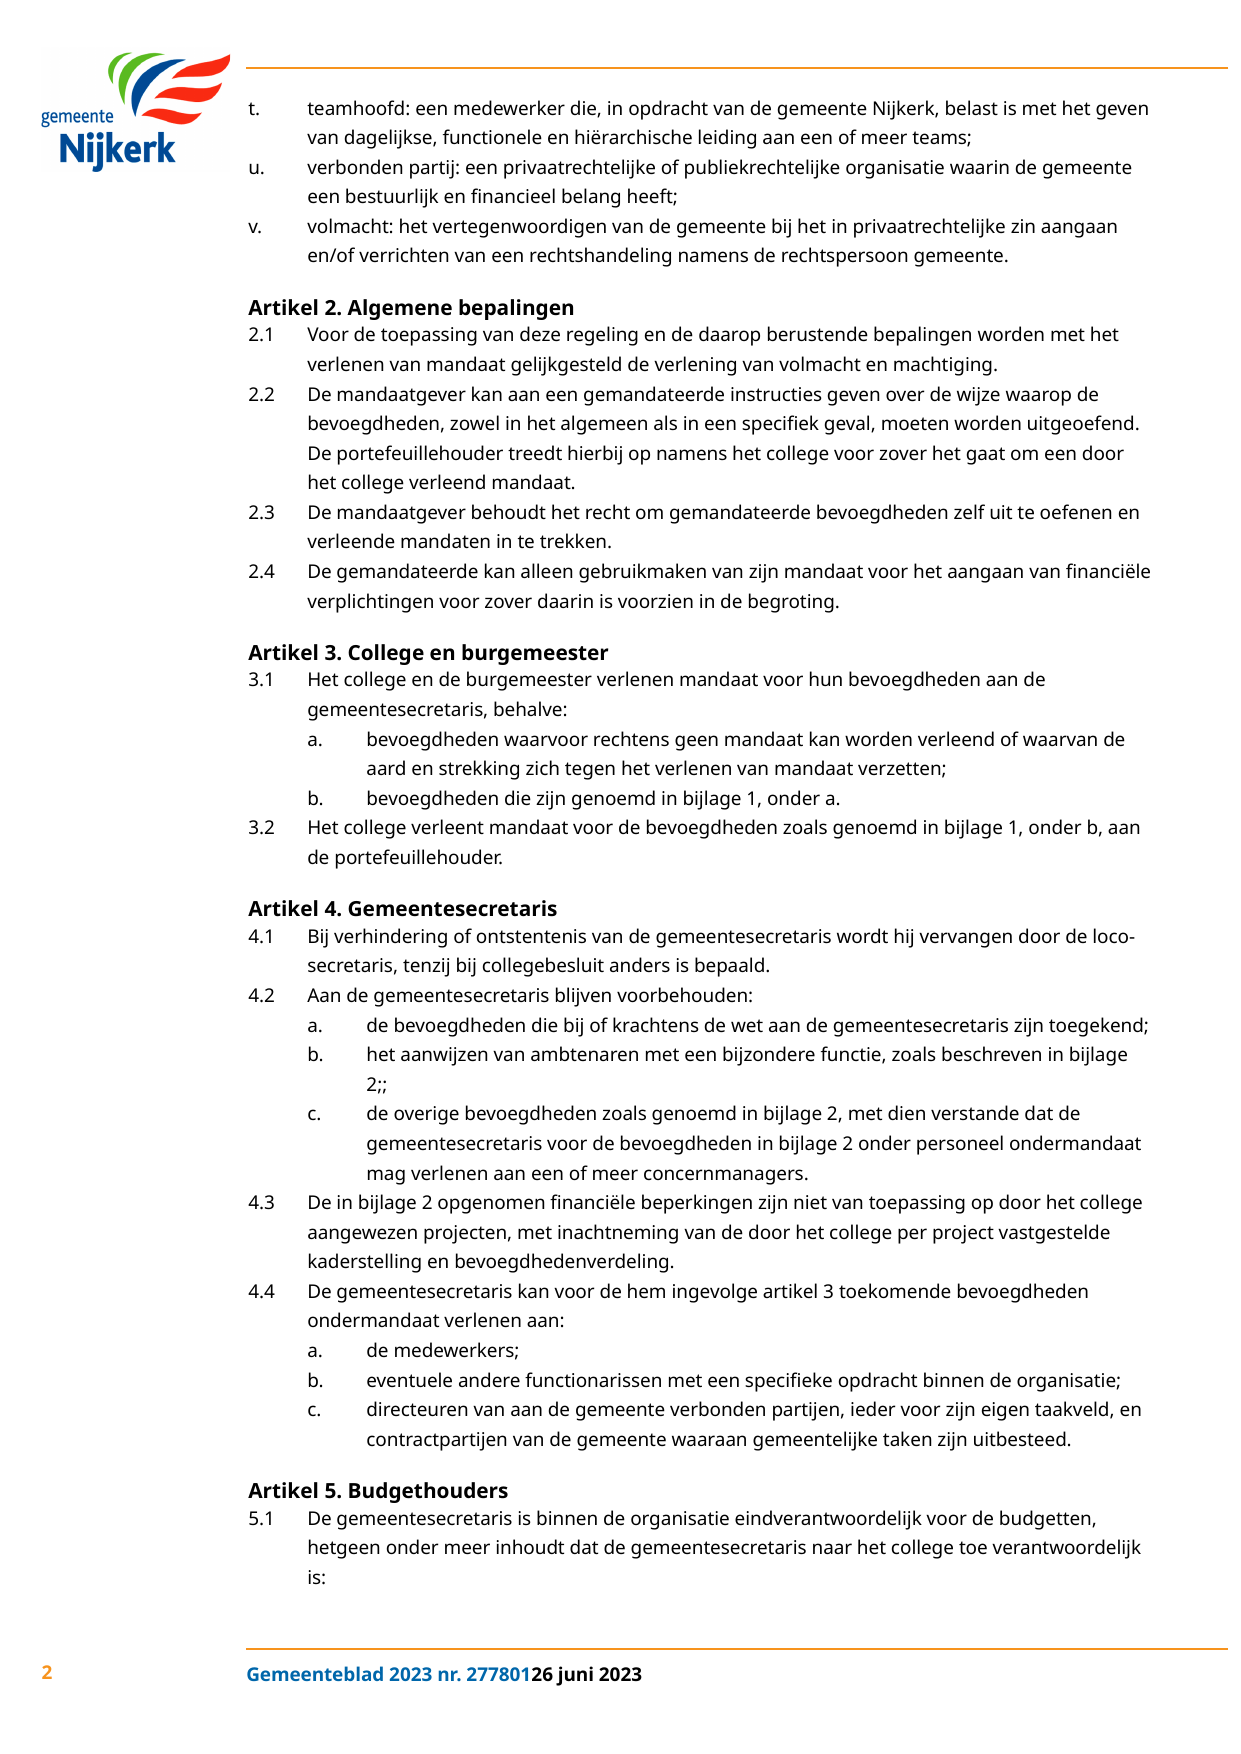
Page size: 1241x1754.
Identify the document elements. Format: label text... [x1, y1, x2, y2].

text Artikel 3. College en burgemeester [248, 638, 1152, 667]
list de medewerkers; [307, 1337, 1152, 1363]
list Aan de gemeentesecretaris blijven voorbehouden: [248, 982, 1152, 1008]
text Artikel 2. Algemene bepalingen [248, 293, 1152, 322]
list volmacht: het vertegenwoordigen van de gemeente bij het in privaatrechtelijke zin aangaan en/of verrichten van een rechtshandeling namens de rechtspersoon gemeente. [248, 213, 1152, 268]
list bevoegdheden waarvoor rechtens geen mandaat kan worden verleend of waarvan de aard en strekking zich tegen het verlenen van mandaat verzetten; [307, 726, 1152, 781]
picture [41, 47, 231, 172]
list De gemeentesecretaris is binnen de organisatie eindverantwoordelijk voor de budgetten, hetgeen onder meer inhoudt dat de gemeentesecretaris naar het college toe verantwoordelijk is: [248, 1505, 1152, 1590]
list verbonden partij: een privaatrechtelijke of publiekrechtelijke organisatie waarin de gemeente een bestuurlijk en financieel belang heeft; [248, 154, 1152, 209]
list teamhoofd: een medewerker die, in opdracht van de gemeente Nijkerk, belast is met het geven van dagelijkse, functionele en hiërarchische leiding aan een of meer teams; [248, 95, 1152, 150]
list De mandaatgever behoudt het recht om gemandateerde bevoegdheden zelf uit te oefenen en verleende mandaten in te trekken. [248, 499, 1152, 554]
list de bevoegdheden die bij of krachtens de wet aan de gemeentesecretaris zijn toegekend; [307, 1012, 1152, 1037]
list Voor de toepassing van deze regeling en de daarop berustende bepalingen worden met het verlenen van mandaat gelijkgesteld de verlening van volmacht en machtiging. [248, 322, 1152, 377]
list het aanwijzen van ambtenaren met een bijzondere functie, zoals beschreven in bijlage 2;; [307, 1041, 1152, 1097]
list De mandaatgever kan aan een gemandateerde instructies geven over de wijze waarop de bevoegdheden, zowel in het algemeen als in een specifiek geval, moeten worden uitgeoefend. De portefeuillehouder treedt hierbij op namens het college voor zover het gaat om een door het college verleend mandaat. [248, 381, 1152, 495]
list De gemeentesecretaris kan voor de hem ingevolge artikel 3 toekomende bevoegdheden ondermandaat verlenen aan: [248, 1278, 1152, 1333]
text Artikel 5. Budgethouders [248, 1476, 1152, 1505]
list de overige bevoegdheden zoals genoemd in bijlage 2, met dien verstande dat de gemeentesecretaris voor de bevoegdheden in bijlage 2 onder personeel ondermandaat mag verlenen aan een of meer concernmanagers. [307, 1101, 1152, 1185]
text Artikel 4. Gemeentesecretaris [248, 894, 1152, 923]
list Het college verleent mandaat voor de bevoegdheden zoals genoemd in bijlage 1, onder b, aan de portefeuillehouder. [248, 814, 1152, 870]
list De gemandateerde kan alleen gebruikmaken van zijn mandaat voor het aangaan van financiële verplichtingen voor zover daarin is voorzien in de begroting. [248, 558, 1152, 613]
list Het college en de burgemeester verlenen mandaat voor hun bevoegdheden aan de gemeentesecretaris, behalve: [248, 667, 1152, 722]
list De in bijlage 2 opgenomen financiële beperkingen zijn niet van toepassing op door het college aangewezen projecten, met inachtneming van de door het college per project vastgestelde kaderstelling en bevoegdhedenverdeling. [248, 1189, 1152, 1274]
list directeuren van aan de gemeente verbonden partijen, ieder voor zijn eigen taakveld, en contractpartijen van de gemeente waaraan gemeentelijke taken zijn uitbesteed. [307, 1396, 1152, 1452]
list Bij verhindering of ontstentenis van de gemeentesecretaris wordt hij vervangen door de loco-secretaris, tenzij bij collegebesluit anders is bepaald. [248, 923, 1152, 978]
list eventuele andere functionarissen met een specifieke opdracht binnen de organisatie; [307, 1367, 1152, 1392]
list bevoegdheden die zijn genoemd in bijlage 1, onder a. [307, 785, 1152, 811]
